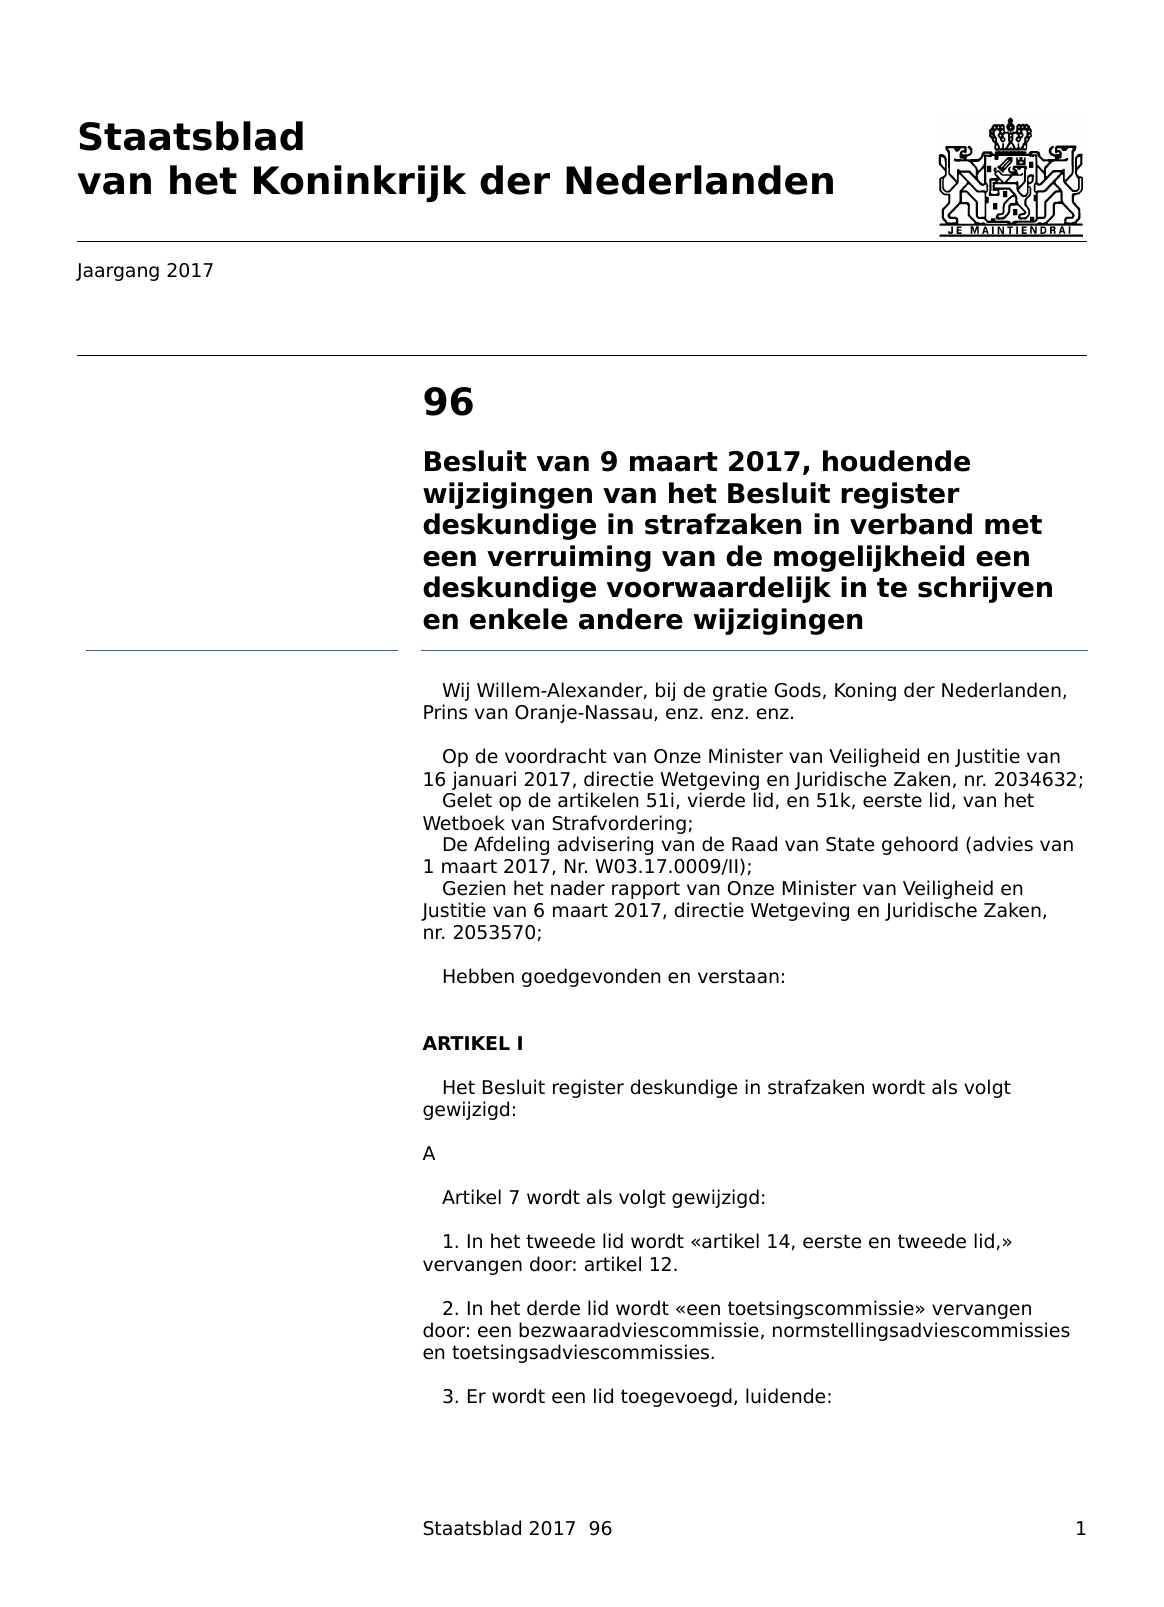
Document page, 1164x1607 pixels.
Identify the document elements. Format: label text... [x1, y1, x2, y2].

text 2. In het derde lid wordt «een toetsingscommissie» vervangen door: een bezwaaradviescommissie, normstellingsadviescommissies en toetsingsadviescommissies. [422, 1298, 1087, 1363]
text Artikel 7 wordt als volgt gewijzigd: [422, 1187, 1087, 1209]
table_header Staatsblad van het Koninkrijk der Nederlanden [77, 100, 886, 241]
subtitle ARTIKEL I [422, 1033, 1087, 1055]
table_cell Jaargang 2017 [77, 242, 1087, 355]
text Wij Willem-Alexander, bij de gratie Gods, Koning der Nederlanden, Prins van Oranje-Nassau, enz. enz. enz. [422, 680, 1087, 724]
text Gelet op de artikelen 51i, vierde lid, en 51k, eerste lid, van het Wetboek van Strafvordering; [422, 790, 1087, 834]
text De Afdeling advisering van de Raad van State gehoord (advies van 1 maart 2017, Nr. W03.17.0009/II); [422, 834, 1087, 878]
text 3. Er wordt een lid toegevoegd, luidende: [422, 1386, 1087, 1408]
text Het Besluit register deskundige in strafzaken wordt als volgt gewijzigd: [422, 1077, 1087, 1121]
text Hebben goedgevonden en verstaan: [422, 966, 1087, 988]
subtitle 96 [422, 381, 1087, 424]
picture [936, 115, 1087, 240]
text Gezien het nader rapport van Onze Minister van Veiligheid en Justitie van 6 maart 2017, directie Wetgeving en Juridische Zaken, nr. 2053570; [422, 878, 1087, 944]
table_header [886, 100, 1087, 241]
text 1. In het tweede lid wordt «artikel 14, eerste en tweede lid,» vervangen door: artikel 12. [422, 1231, 1087, 1275]
text Besluit van 9 maart 2017, houdende wijzigingen van het Besluit register deskundige in strafzaken in verband met een verruiming van de mogelijkheid een deskundige voorwaardelijk in te schrijven en enkele andere wijzigingen [422, 447, 1087, 636]
text A [422, 1143, 1087, 1165]
text Op de voordracht van Onze Minister van Veiligheid en Justitie van 16 januari 2017, directie Wetgeving en Juridische Zaken, nr. 2034632; [422, 746, 1087, 790]
